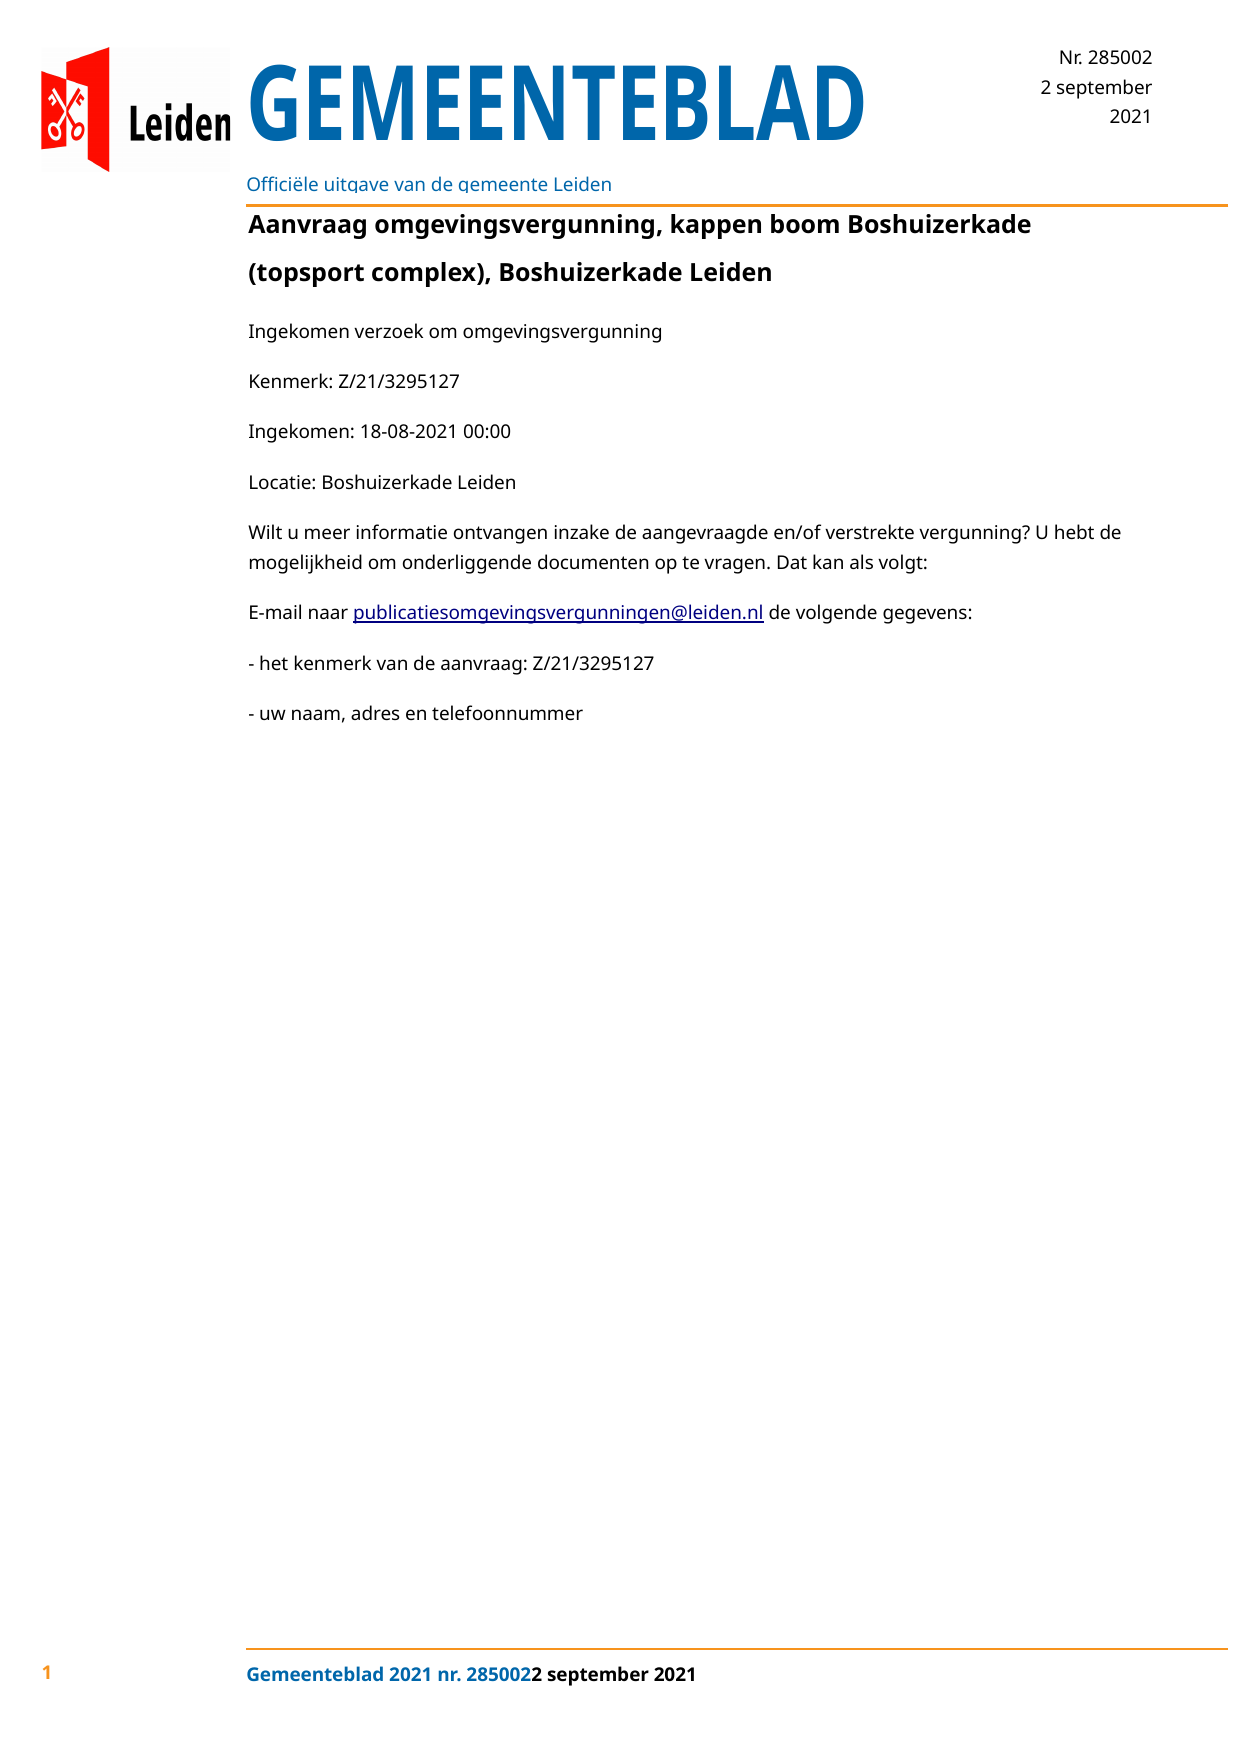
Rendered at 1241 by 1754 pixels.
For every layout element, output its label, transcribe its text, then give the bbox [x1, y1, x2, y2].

text E-mail naar publicatiesomgevingsvergunningen@leiden.nl de volgende gegevens: [248, 599, 1152, 625]
text Kenmerk: Z/21/3295127 [248, 368, 1152, 394]
text - het kenmerk van de aanvraag: Z/21/3295127 [248, 650, 1152, 676]
text Ingekomen: 18-08-2021 00:00 [248, 419, 1152, 444]
text Locatie: Boshuizerkade Leiden [248, 469, 1152, 495]
picture [41, 47, 231, 172]
text Ingekomen verzoek om omgevingsvergunning [248, 318, 1152, 344]
text Wilt u meer informatie ontvangen inzake de aangevraagde en/of verstrekte vergunning? U hebt de mogelijkheid om onderliggende documenten op te vragen. Dat kan als volgt: [248, 519, 1152, 575]
text - uw naam, adres en telefoonnummer [248, 700, 1152, 726]
text Aanvraag omgevingsvergunning, kappen boom Boshuizerkade (topsport complex), Boshuizerkade Leiden [248, 207, 1152, 288]
